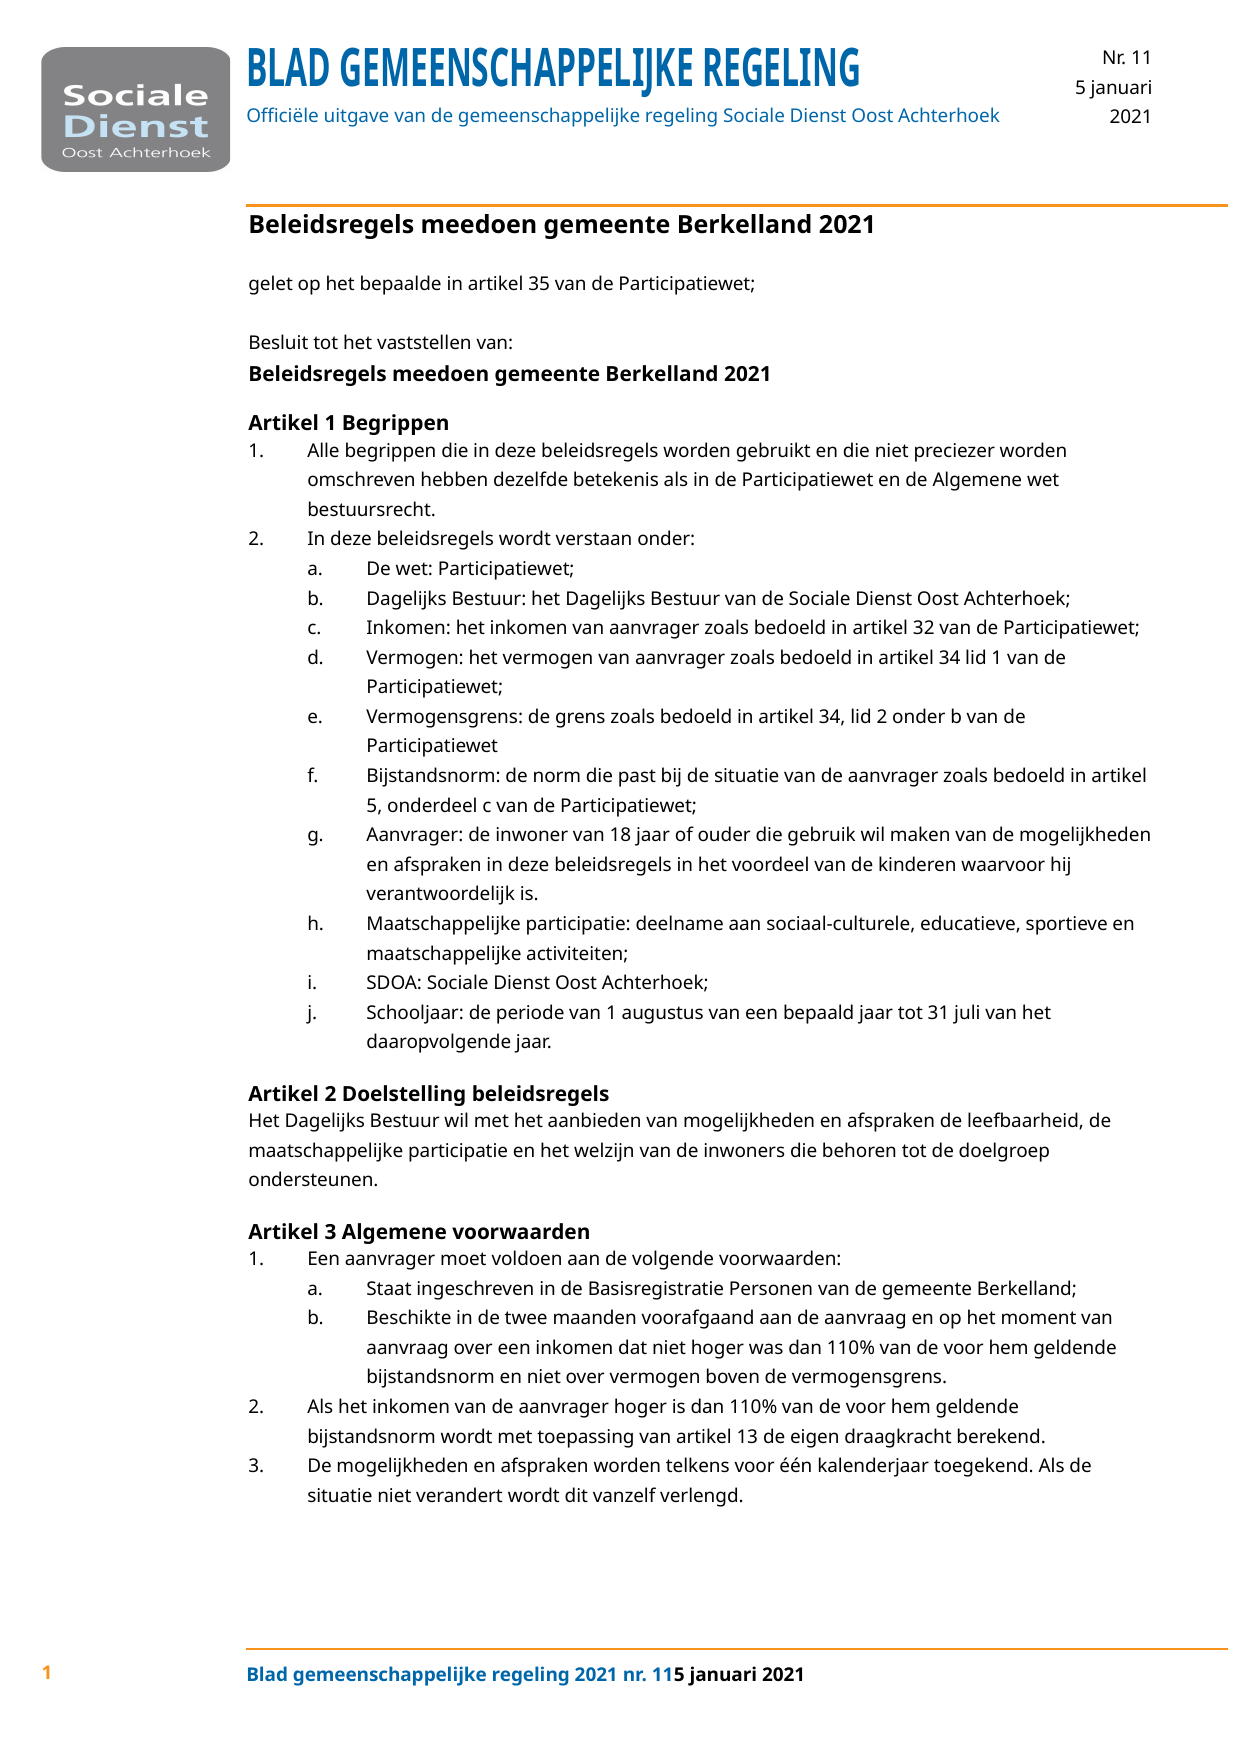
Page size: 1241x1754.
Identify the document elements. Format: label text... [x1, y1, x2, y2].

list Inkomen: het inkomen van aanvrager zoals bedoeld in artikel 32 van de Participatiewet; [307, 614, 1152, 640]
text Besluit tot het vaststellen van: [248, 329, 1152, 355]
picture [41, 47, 231, 172]
text Artikel 1 Begrippen [248, 408, 1152, 437]
list Vermogen: het vermogen van aanvrager zoals bedoeld in artikel 34 lid 1 van de Participatiewet; [307, 644, 1152, 699]
list Aanvrager: de inwoner van 18 jaar of ouder die gebruik wil maken van de mogelijkheden en afspraken in deze beleidsregels in het voordeel van de kinderen waarvoor hij verantwoordelijk is. [307, 821, 1152, 906]
text Beleidsregels meedoen gemeente Berkelland 2021 [248, 207, 1152, 241]
text gelet op het bepaalde in artikel 35 van de Participatiewet; [248, 270, 1152, 296]
list Als het inkomen van de aanvrager hoger is dan 110% van de voor hem geldende bijstandsnorm wordt met toepassing van artikel 13 de eigen draagkracht berekend. [248, 1393, 1152, 1448]
text Artikel 3 Algemene voorwaarden [248, 1217, 1152, 1245]
text Het Dagelijks Bestuur wil met het aanbieden van mogelijkheden en afspraken de leefbaarheid, de maatschappelijke participatie en het welzijn van de inwoners die behoren tot de doelgroep ondersteunen. [248, 1107, 1152, 1192]
list Maatschappelijke participatie: deelname aan sociaal-culturele, educatieve, sportieve en maatschappelijke activiteiten; [307, 910, 1152, 965]
list Staat ingeschreven in de Basisregistratie Personen van de gemeente Berkelland; [307, 1275, 1152, 1301]
text Artikel 2 Doelstelling beleidsregels [248, 1079, 1152, 1107]
list Vermogensgrens: de grens zoals bedoeld in artikel 34, lid 2 onder b van de Participatiewet [307, 703, 1152, 758]
list De wet: Participatiewet; [307, 555, 1152, 581]
list Alle begrippen die in deze beleidsregels worden gebruikt en die niet preciezer worden omschreven hebben dezelfde betekenis als in de Participatiewet en de Algemene wet bestuursrecht. [248, 437, 1152, 522]
list SDOA: Sociale Dienst Oost Achterhoek; [307, 969, 1152, 995]
text Beleidsregels meedoen gemeente Berkelland 2021 [248, 359, 1152, 387]
list Dagelijks Bestuur: het Dagelijks Bestuur van de Sociale Dienst Oost Achterhoek; [307, 585, 1152, 610]
list Schooljaar: de periode van 1 augustus van een bepaald jaar tot 31 juli van het daaropvolgende jaar. [307, 999, 1152, 1054]
list Een aanvrager moet voldoen aan de volgende voorwaarden: [248, 1245, 1152, 1271]
list In deze beleidsregels wordt verstaan onder: [248, 526, 1152, 551]
list Beschikte in de twee maanden voorafgaand aan de aanvraag en op het moment van aanvraag over een inkomen dat niet hoger was dan 110% van de voor hem geldende bijstandsnorm en niet over vermogen boven de vermogensgrens. [307, 1304, 1152, 1389]
list Bijstandsnorm: de norm die past bij de situatie van de aanvrager zoals bedoeld in artikel 5, onderdeel c van de Participatiewet; [307, 762, 1152, 817]
list De mogelijkheden en afspraken worden telkens voor één kalenderjaar toegekend. Als de situatie niet verandert wordt dit vanzelf verlengd. [248, 1452, 1152, 1508]
